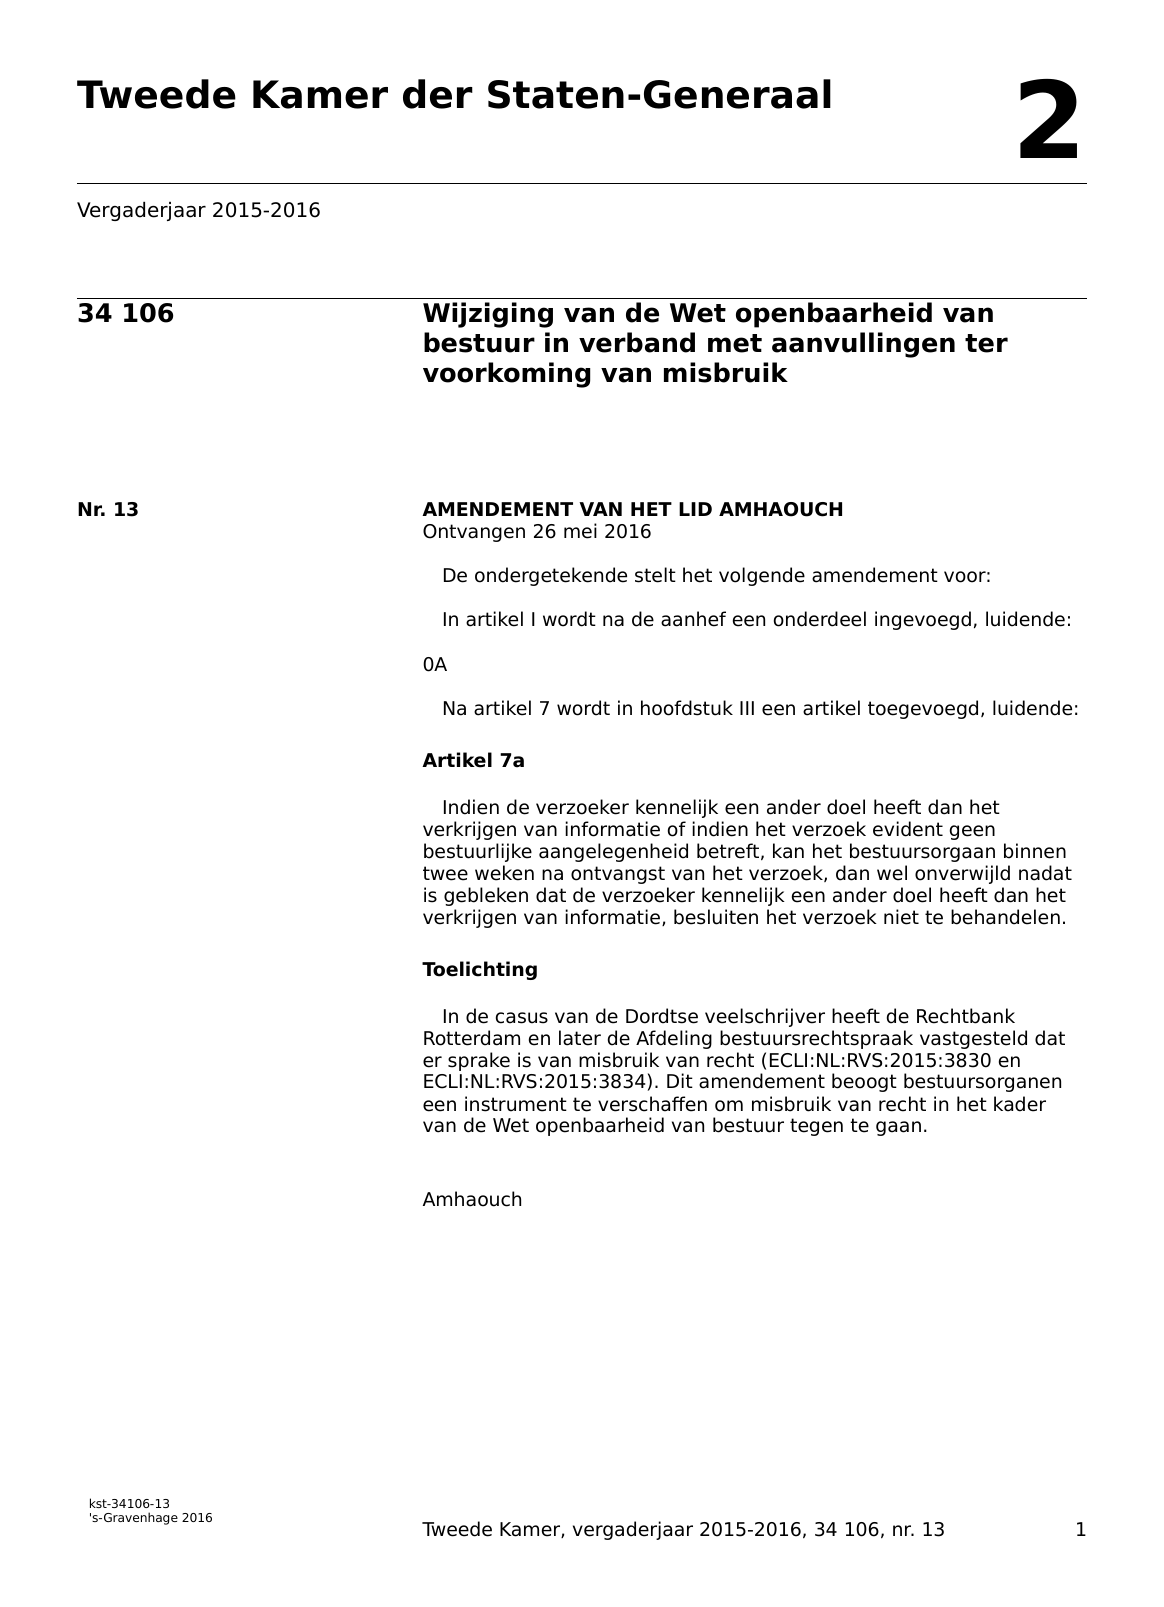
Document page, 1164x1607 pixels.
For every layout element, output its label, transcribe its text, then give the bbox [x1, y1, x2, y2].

text Amhaouch [422, 1167, 1087, 1211]
text Na artikel 7 wordt in hoofdstuk III een artikel toegevoegd, luidende: [422, 698, 1087, 720]
table_header Tweede Kamer der Staten-Generaal [77, 59, 886, 183]
subtitle Nr. 13 AMENDEMENT VAN HET LID AMHAOUCH [77, 499, 1087, 521]
text De ondergetekende stelt het volgende amendement voor: [422, 565, 1087, 587]
subtitle 34 106 Wijziging van de Wet openbaarheid van bestuur in verband met aanvullingen ter voorkoming van misbruik [77, 299, 1087, 388]
table_cell Vergaderjaar 2015-2016 [77, 184, 1087, 298]
text Ontvangen 26 mei 2016 [422, 521, 1087, 543]
text Indien de verzoeker kennelijk een ander doel heeft dan het verkrijgen van informatie of indien het verzoek evident geen bestuurlijke aangelegenheid betreft, kan het bestuursorgaan binnen twee weken na ontvangst van het verzoek, dan wel onverwijld nadat is gebleken dat de verzoeker kennelijk een ander doel heeft dan het verkrijgen van informatie, besluiten het verzoek niet te behandelen. [422, 797, 1087, 928]
text 's-Gravenhage 2016 [88, 1511, 323, 1525]
subtitle Artikel 7a [422, 750, 1087, 772]
text In de casus van de Dordtse veelschrijver heeft de Rechtbank Rotterdam en later de Afdeling bestuursrechtspraak vastgesteld dat er sprake is van misbruik van recht (ECLI:NL:RVS:2015:3830 en ECLI:NL:RVS:2015:3834). Dit amendement beoogt bestuursorganen een instrument te verschaffen om misbruik van recht in het kader van de Wet openbaarheid van bestuur tegen te gaan. [422, 1006, 1087, 1137]
subtitle Toelichting [422, 958, 1087, 981]
table_header 2 [886, 59, 1087, 183]
text In artikel I wordt na de aanhef een onderdeel ingevoegd, luidende: [422, 609, 1087, 631]
text kst-34106-13 [88, 1497, 323, 1511]
text 0A [422, 653, 1087, 676]
